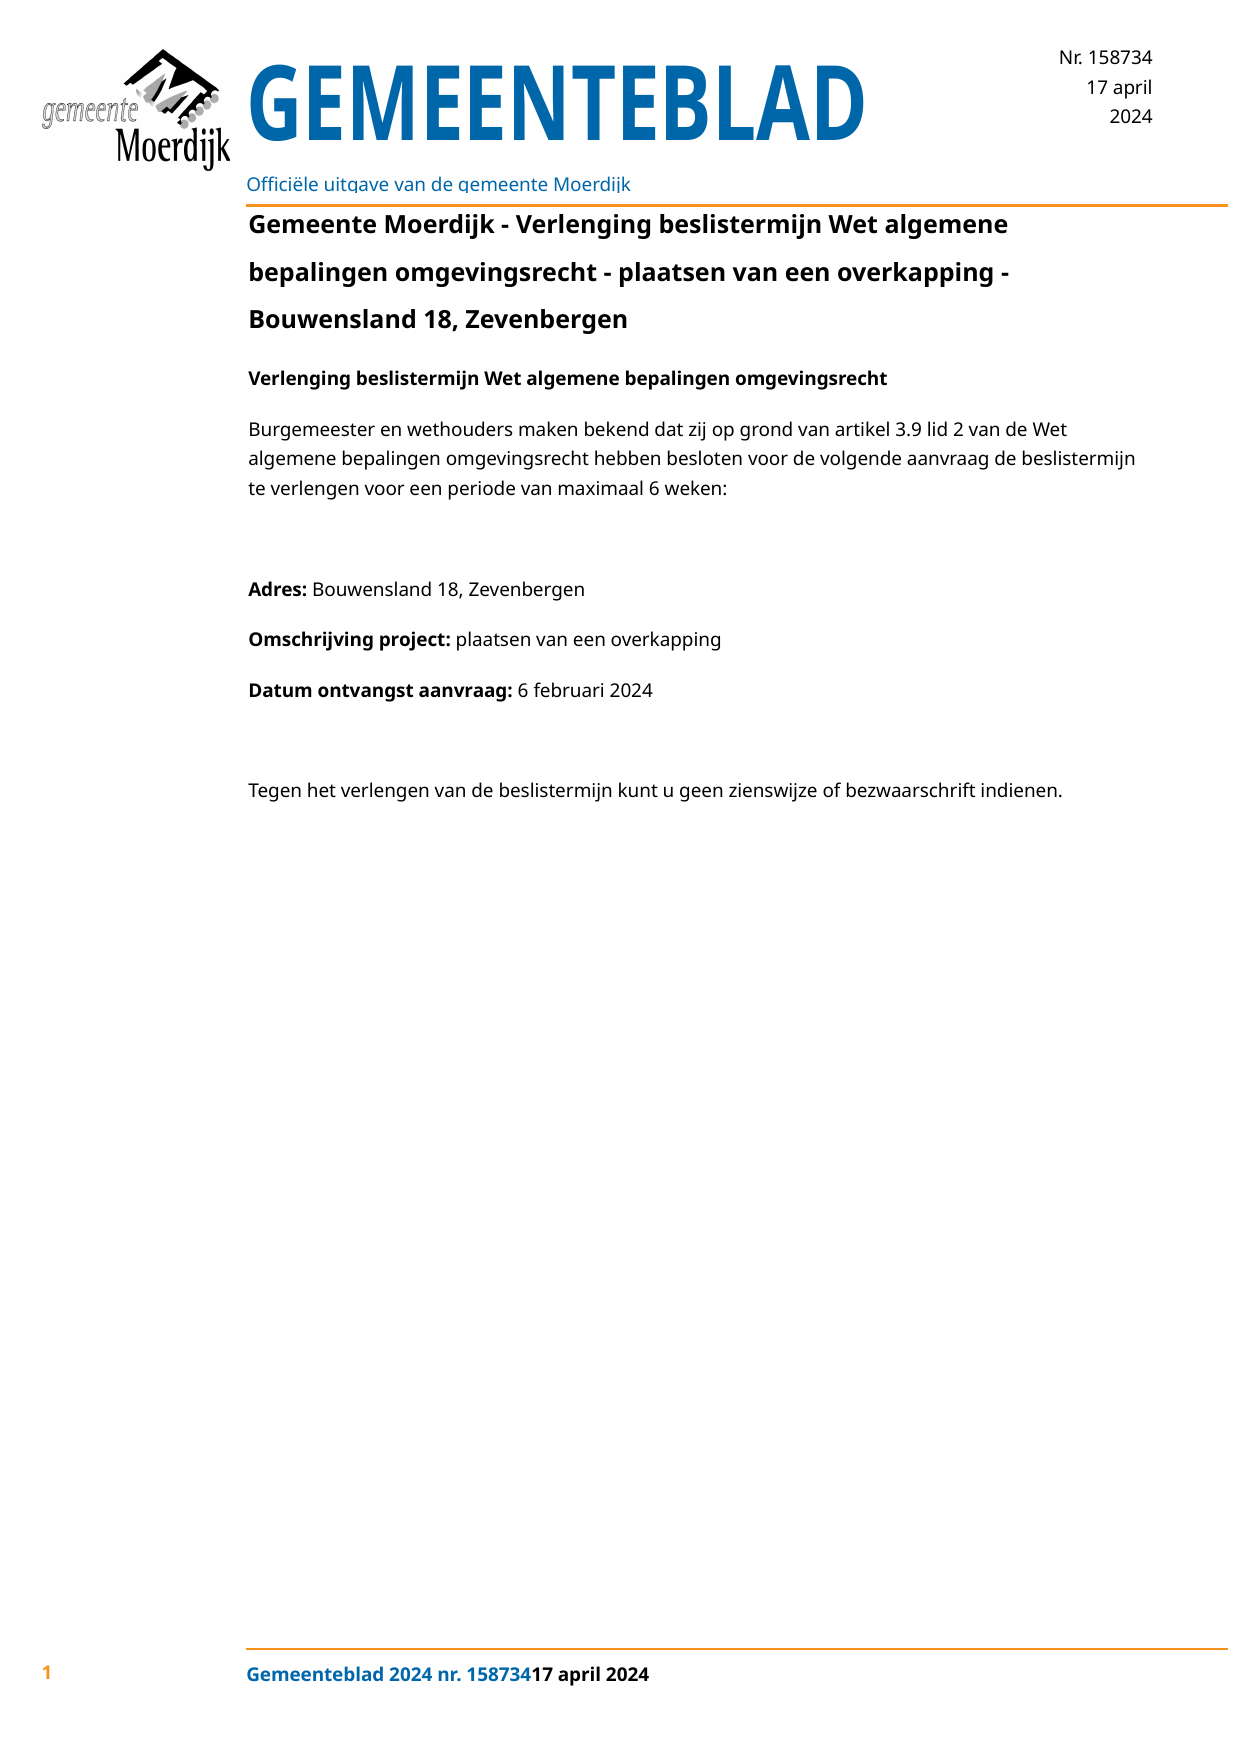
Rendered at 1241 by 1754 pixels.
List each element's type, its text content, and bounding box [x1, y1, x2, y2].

text Datum ontvangst aanvraag: 6 februari 2024 [248, 677, 1152, 702]
text Omschrijving project: plaatsen van een overkapping [248, 626, 1152, 652]
text Verlenging beslistermijn Wet algemene bepalingen omgevingsrecht [248, 366, 1152, 391]
text Tegen het verlengen van de beslistermijn kunt u geen zienswijze of bezwaarschrift indienen. [248, 778, 1152, 803]
text Gemeente Moerdijk - Verlenging beslistermijn Wet algemene bepalingen omgevingsrecht - plaatsen van een overkapping - Bouwensland 18, Zevenbergen [248, 207, 1152, 336]
text Burgemeester en wethouders maken bekend dat zij op grond van artikel 3.9 lid 2 van de Wet algemene bepalingen omgevingsrecht hebben besloten voor de volgende aanvraag de beslistermijn te verlengen voor een periode van maximaal 6 weken: [248, 416, 1152, 501]
text Adres: Bouwensland 18, Zevenbergen [248, 576, 1152, 602]
picture [41, 47, 231, 172]
